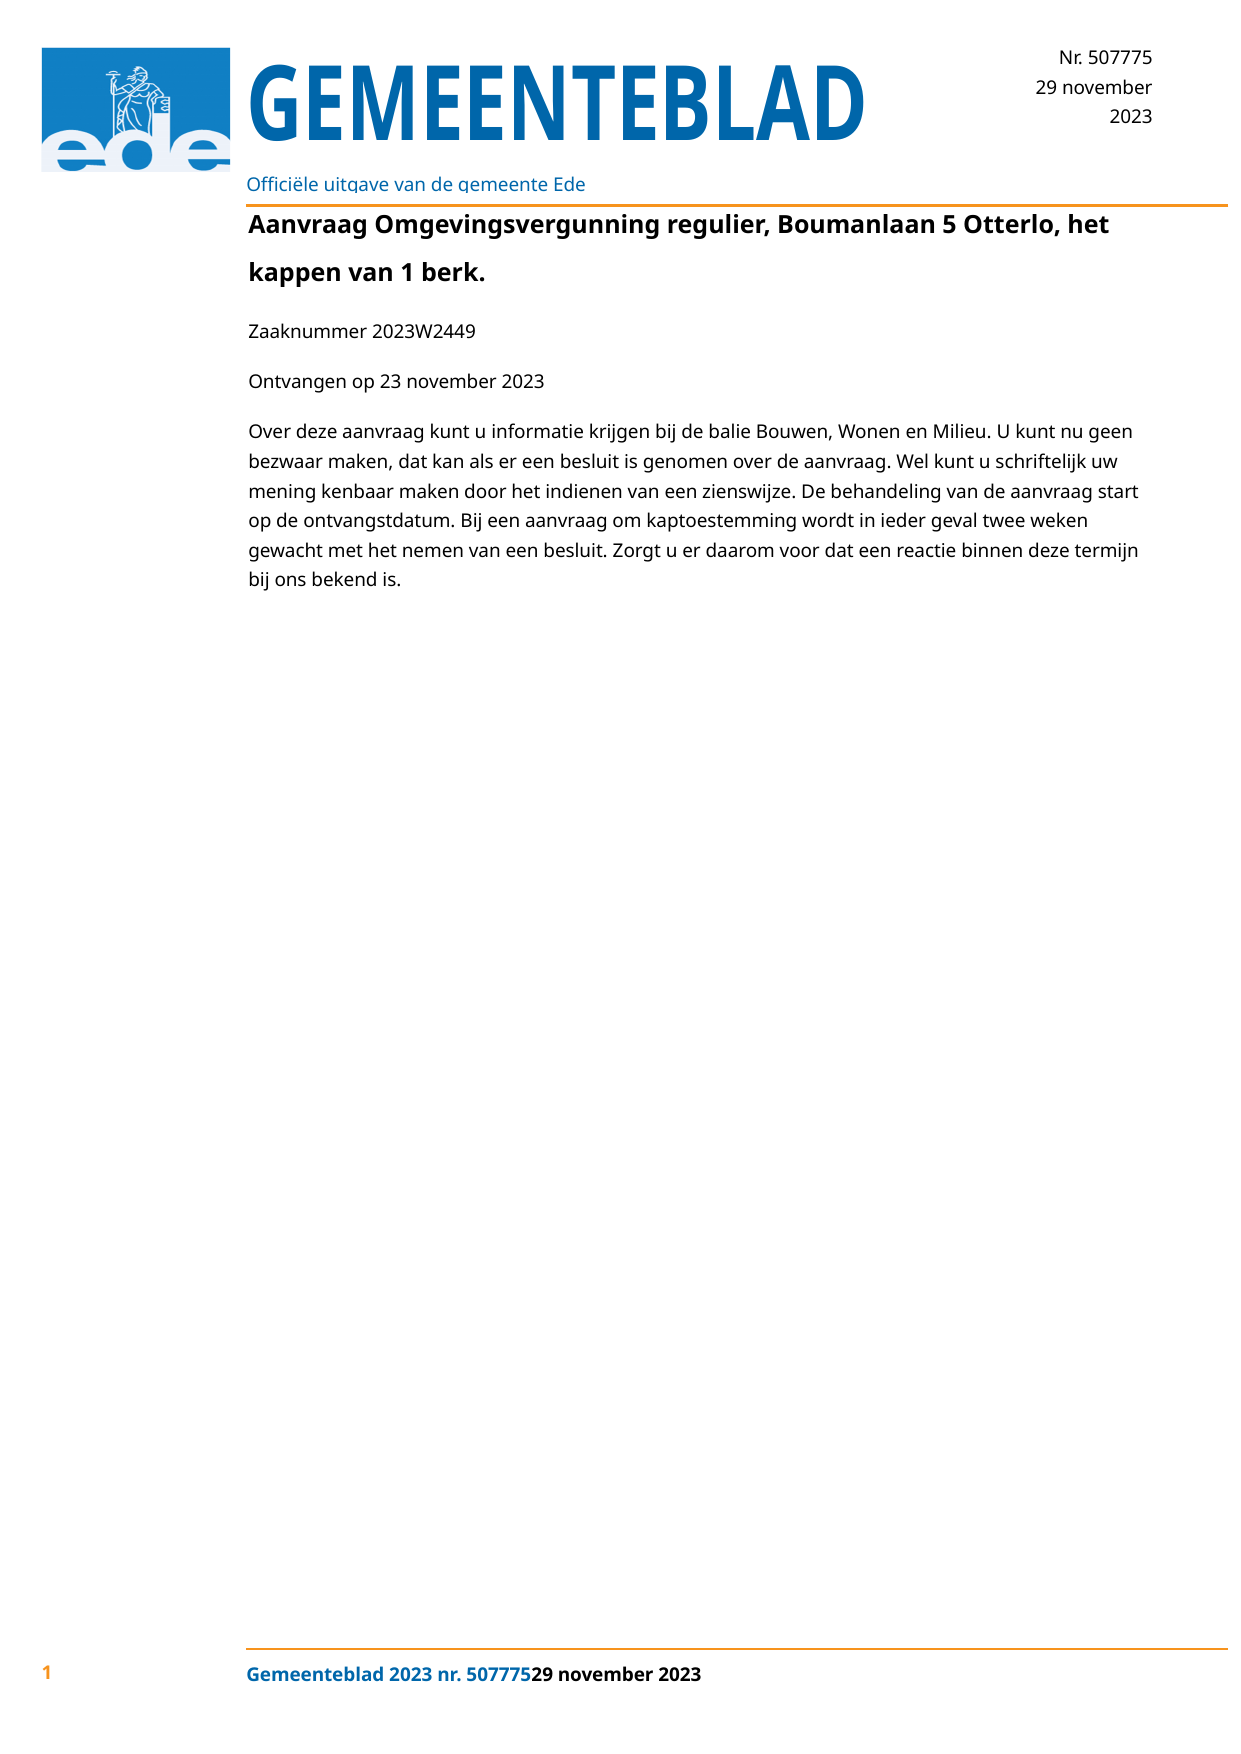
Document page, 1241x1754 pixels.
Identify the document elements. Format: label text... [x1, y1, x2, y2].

text Over deze aanvraag kunt u informatie krijgen bij de balie Bouwen, Wonen en Milieu. U kunt nu geen bezwaar maken, dat kan als er een besluit is genomen over de aanvraag. Wel kunt u schriftelijk uw mening kenbaar maken door het indienen van een zienswijze. De behandeling van de aanvraag start op de ontvangstdatum. Bij een aanvraag om kaptoestemming wordt in ieder geval twee weken gewacht met het nemen van een besluit. Zorgt u er daarom voor dat een reactie binnen deze termijn bij ons bekend is. [248, 419, 1152, 592]
text Ontvangen op 23 november 2023 [248, 368, 1152, 394]
text Aanvraag Omgevingsvergunning regulier, Boumanlaan 5 Otterlo, het kappen van 1 berk. [248, 207, 1152, 288]
text Zaaknummer 2023W2449 [248, 318, 1152, 344]
picture [41, 47, 231, 172]
